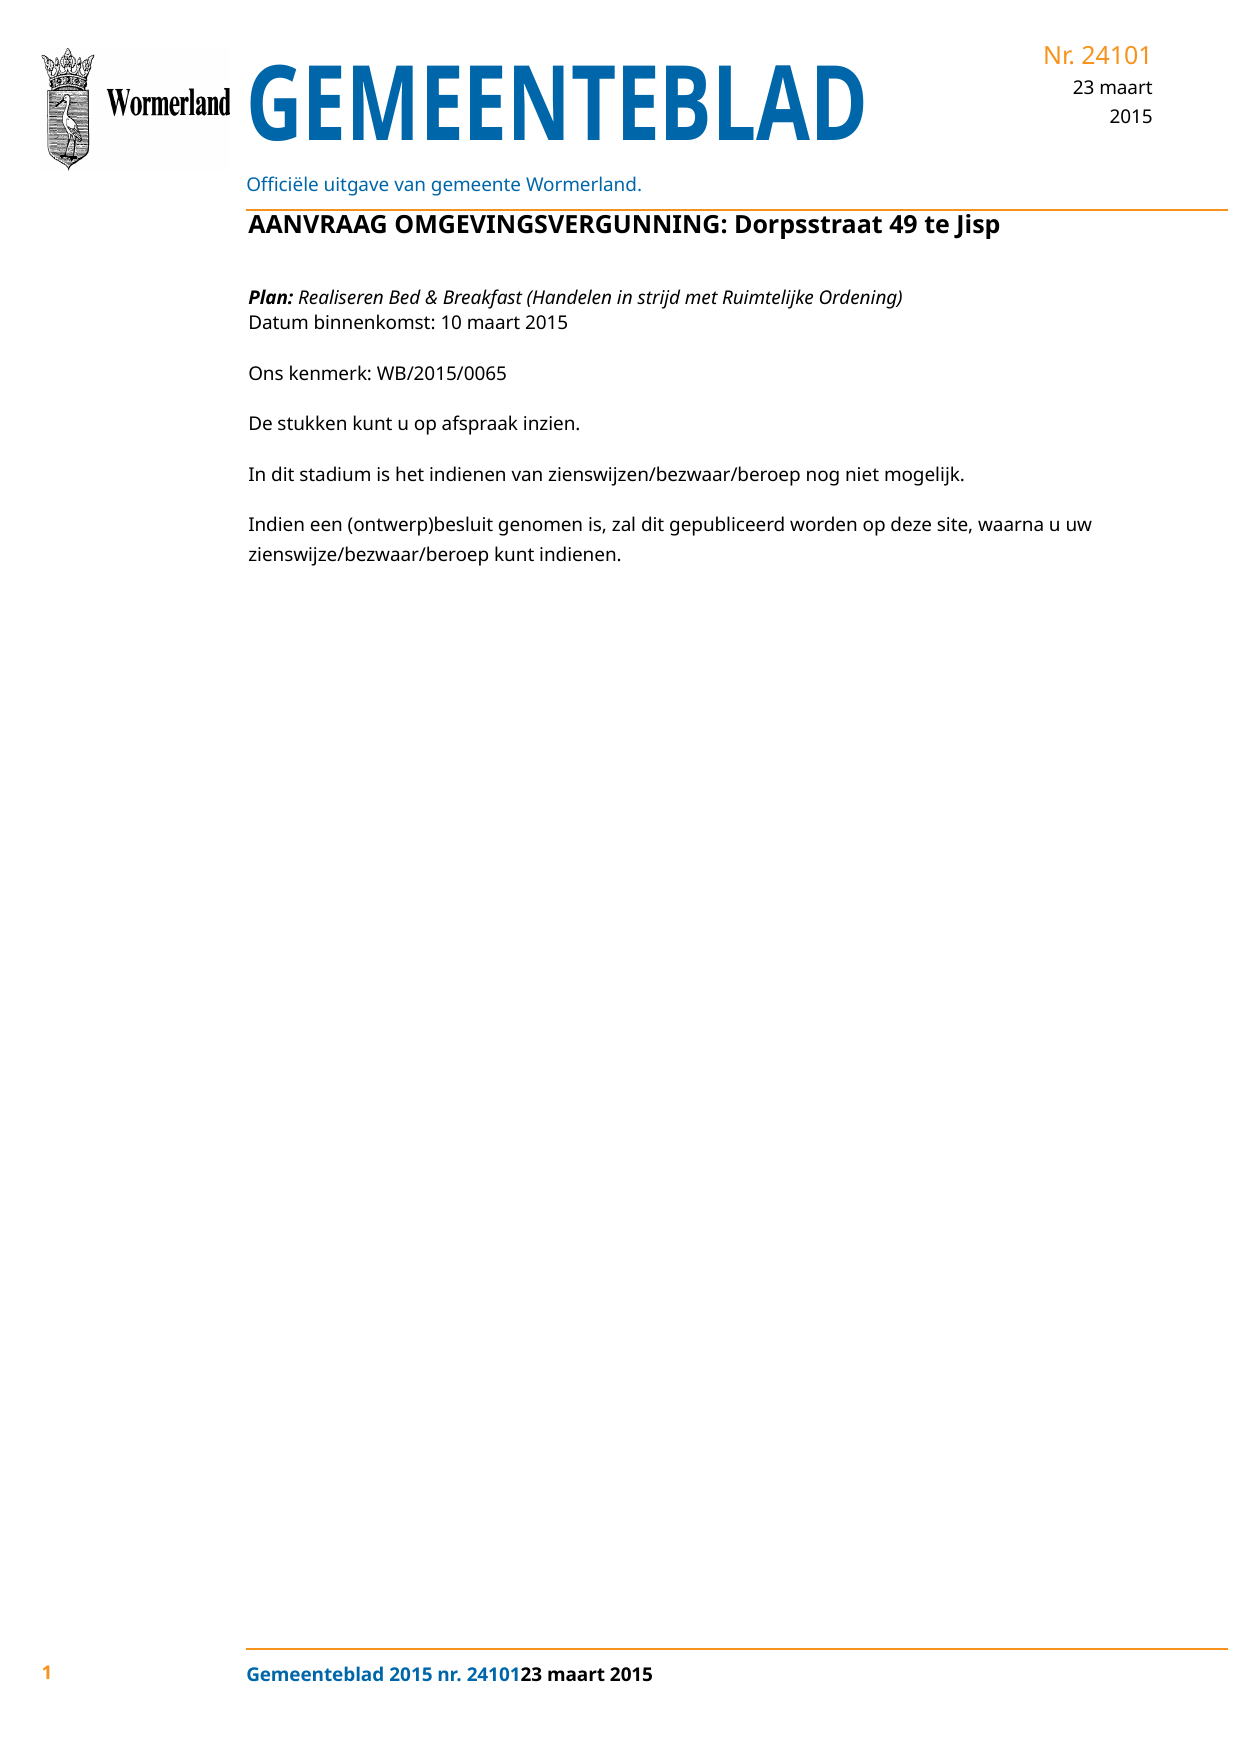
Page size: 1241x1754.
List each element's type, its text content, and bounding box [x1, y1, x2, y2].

text Plan: Realiseren Bed & Breakfast (Handelen in strijd met Ruimtelijke Ordening) [248, 284, 1152, 309]
text Ons kenmerk: WB/2015/0065 [248, 360, 1152, 386]
text In dit stadium is het indienen van zienswijzen/bezwaar/beroep nog niet mogelijk. [248, 461, 1152, 487]
text Datum binnenkomst: 10 maart 2015 [248, 309, 1152, 335]
text AANVRAAG OMGEVINGSVERGUNNING: Dorpsstraat 49 te Jisp [248, 211, 1152, 241]
picture [41, 47, 231, 172]
text De stukken kunt u op afspraak inzien. [248, 410, 1152, 436]
text Indien een (ontwerp)besluit genomen is, zal dit gepubliceerd worden op deze site, waarna u uw zienswijze/bezwaar/beroep kunt indienen. [248, 511, 1152, 567]
